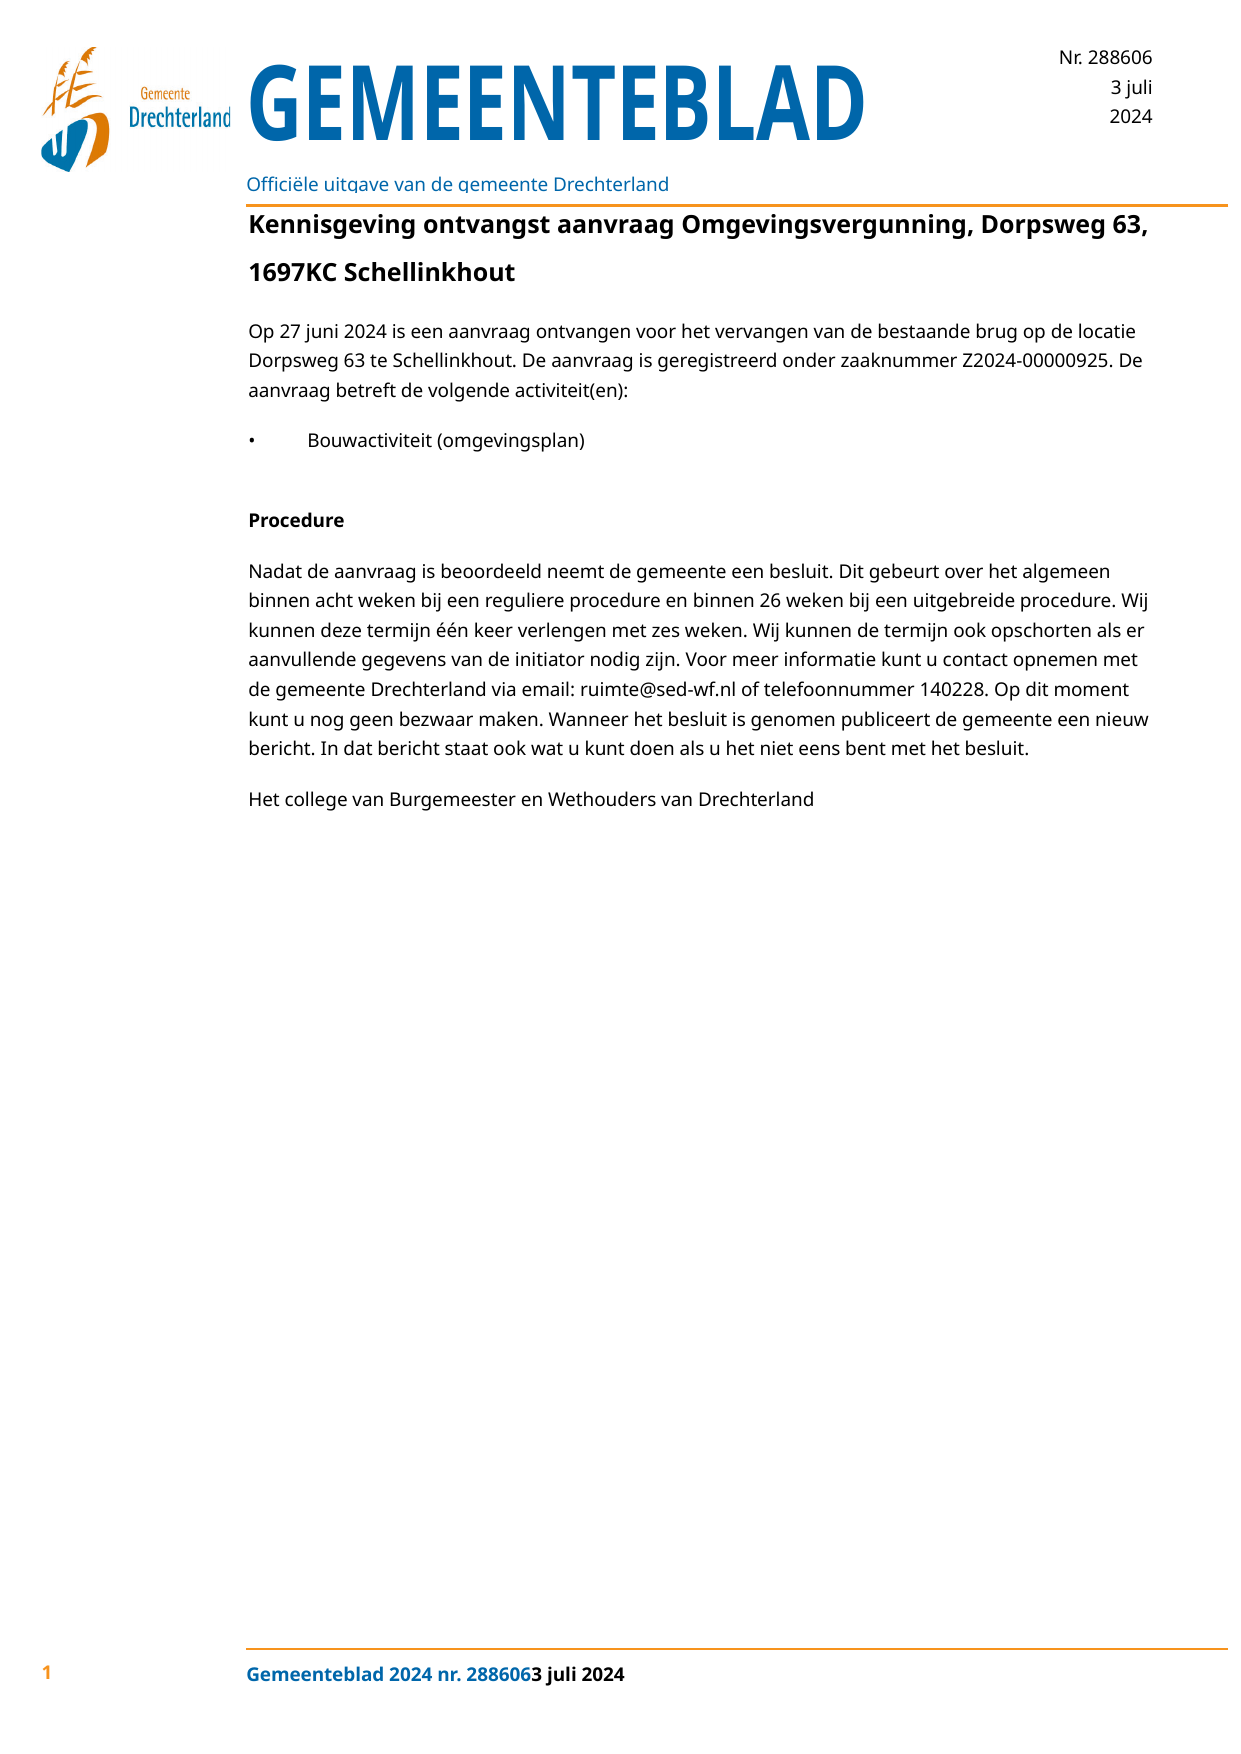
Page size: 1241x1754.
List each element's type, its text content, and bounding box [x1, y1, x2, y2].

list Bouwactiviteit (omgevingsplan) [248, 427, 1152, 453]
picture [41, 47, 231, 172]
text Procedure [248, 507, 1152, 533]
picture [41, 158, 64, 172]
text Het college van Burgemeester en Wethouders van Drechterland [248, 786, 1152, 812]
text Op 27 juni 2024 is een aanvraag ontvangen voor het vervangen van de bestaande brug op de locatie Dorpsweg 63 te Schellinkhout. De aanvraag is geregistreerd onder zaaknummer Z2024-00000925. De aanvraag betreft de volgende activiteit(en): [248, 318, 1152, 403]
text Nadat de aanvraag is beoordeeld neemt de gemeente een besluit. Dit gebeurt over het algemeen binnen acht weken bij een reguliere procedure en binnen 26 weken bij een uitgebreide procedure. Wij kunnen deze termijn één keer verlengen met zes weken. Wij kunnen de termijn ook opschorten als er aanvullende gegevens van de initiator nodig zijn. Voor meer informatie kunt u contact opnemen met de gemeente Drechterland via email: ruimte@sed-wf.nl of telefoonnummer 140228. Op dit moment kunt u nog geen bezwaar maken. Wanneer het besluit is genomen publiceert de gemeente een nieuw bericht. In dat bericht staat ook wat u kunt doen als u het niet eens bent met het besluit. [248, 558, 1152, 761]
text Kennisgeving ontvangst aanvraag Omgevingsvergunning, Dorpsweg 63, 1697KC Schellinkhout [248, 207, 1152, 288]
picture [226, 115, 231, 124]
